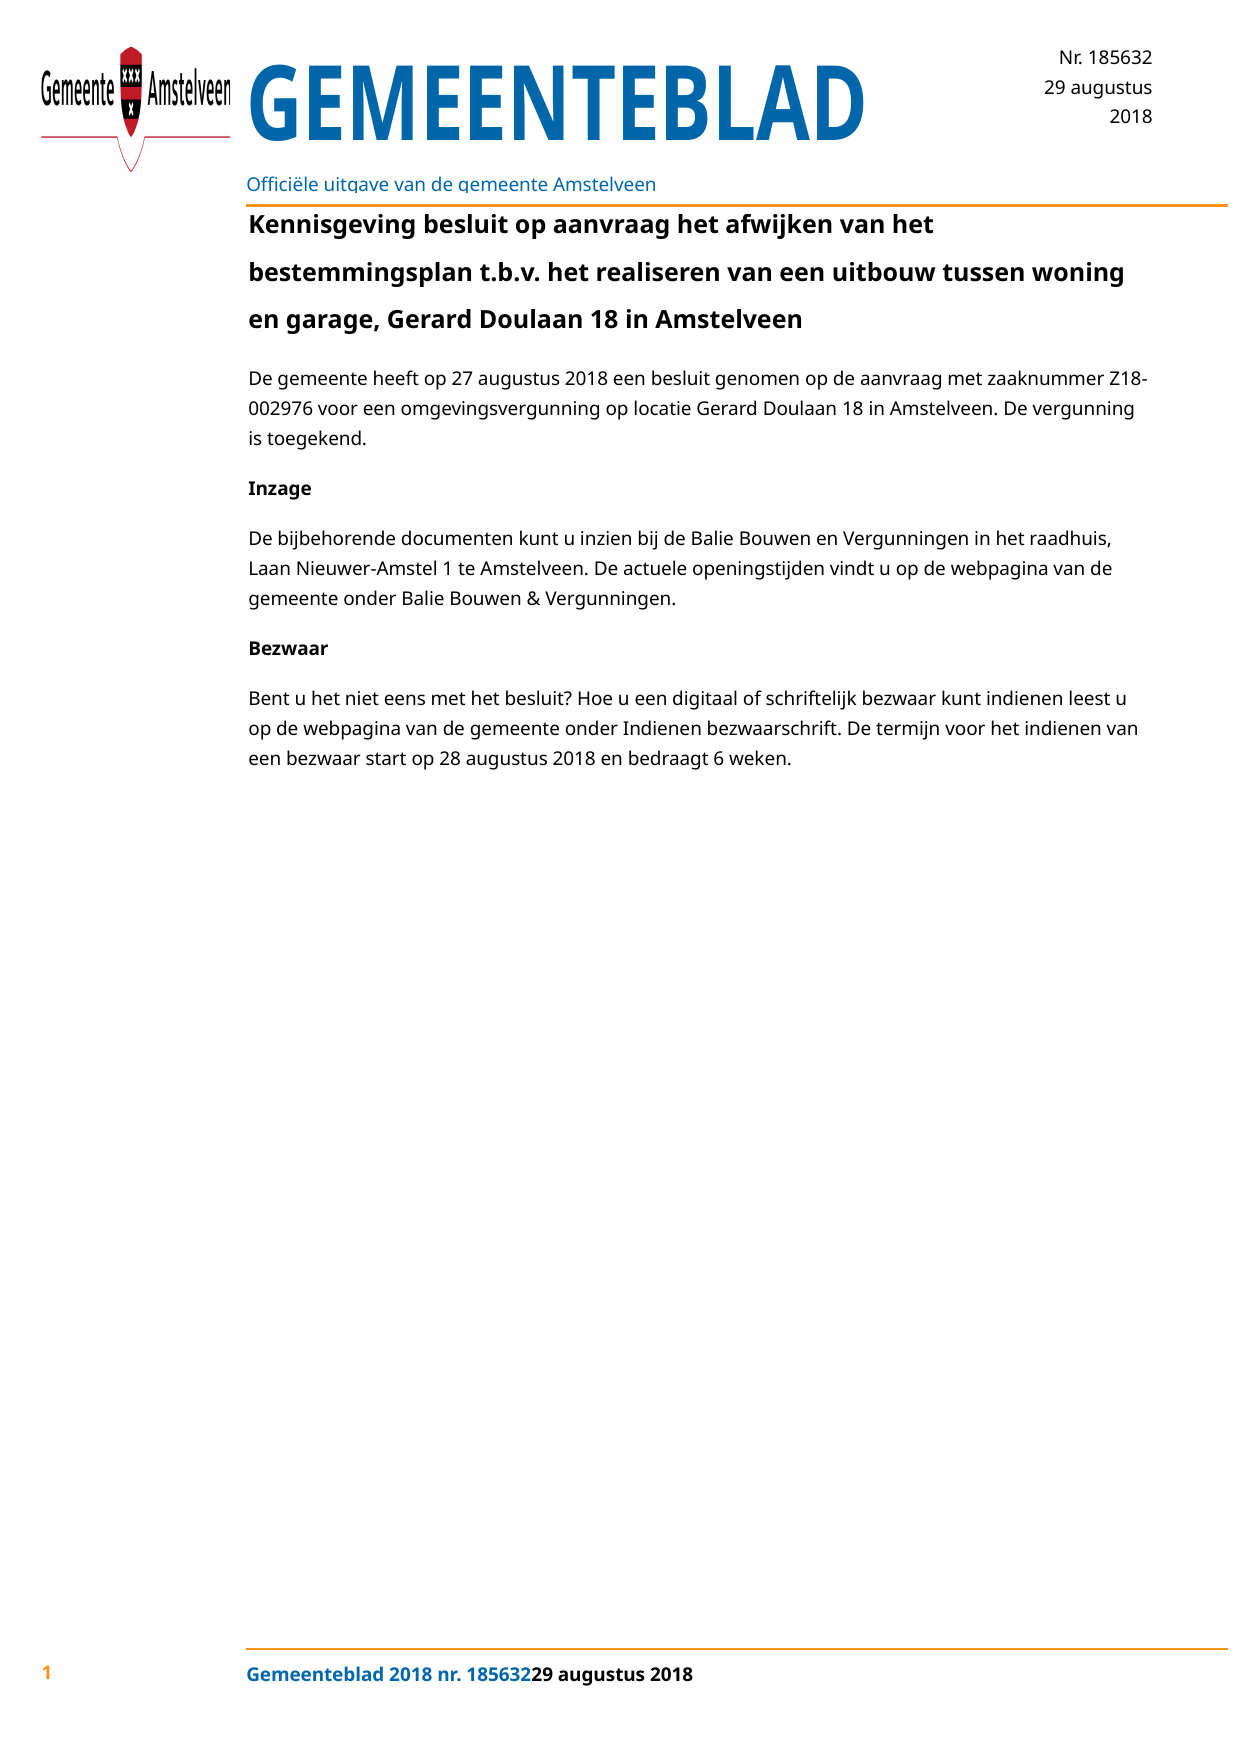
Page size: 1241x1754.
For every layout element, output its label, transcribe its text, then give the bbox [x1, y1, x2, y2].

text Kennisgeving besluit op aanvraag het afwijken van het bestemmingsplan t.b.v. het realiseren van een uitbouw tussen woning en garage, Gerard Doulaan 18 in Amstelveen [248, 207, 1152, 336]
text De gemeente heeft op 27 augustus 2018 een besluit genomen op de aanvraag met zaaknummer Z18-002976 voor een omgevingsvergunning op locatie Gerard Doulaan 18 in Amstelveen. De vergunning is toegekend. [248, 366, 1152, 450]
picture [41, 47, 231, 172]
text De bijbehorende documenten kunt u inzien bij de Balie Bouwen en Vergunningen in het raadhuis, Laan Nieuwer-Amstel 1 te Amstelveen. De actuele openingstijden vindt u op de webpagina van de gemeente onder Balie Bouwen & Vergunningen. [248, 526, 1152, 610]
text Bent u het niet eens met het besluit? Hoe u een digitaal of schriftelijk bezwaar kunt indienen leest u op de webpagina van de gemeente onder Indienen bezwaarschrift. De termijn voor het indienen van een bezwaar start op 28 augustus 2018 en bedraagt 6 weken. [248, 686, 1152, 770]
text Inzage [248, 475, 1152, 501]
text Bezwaar [248, 635, 1152, 661]
